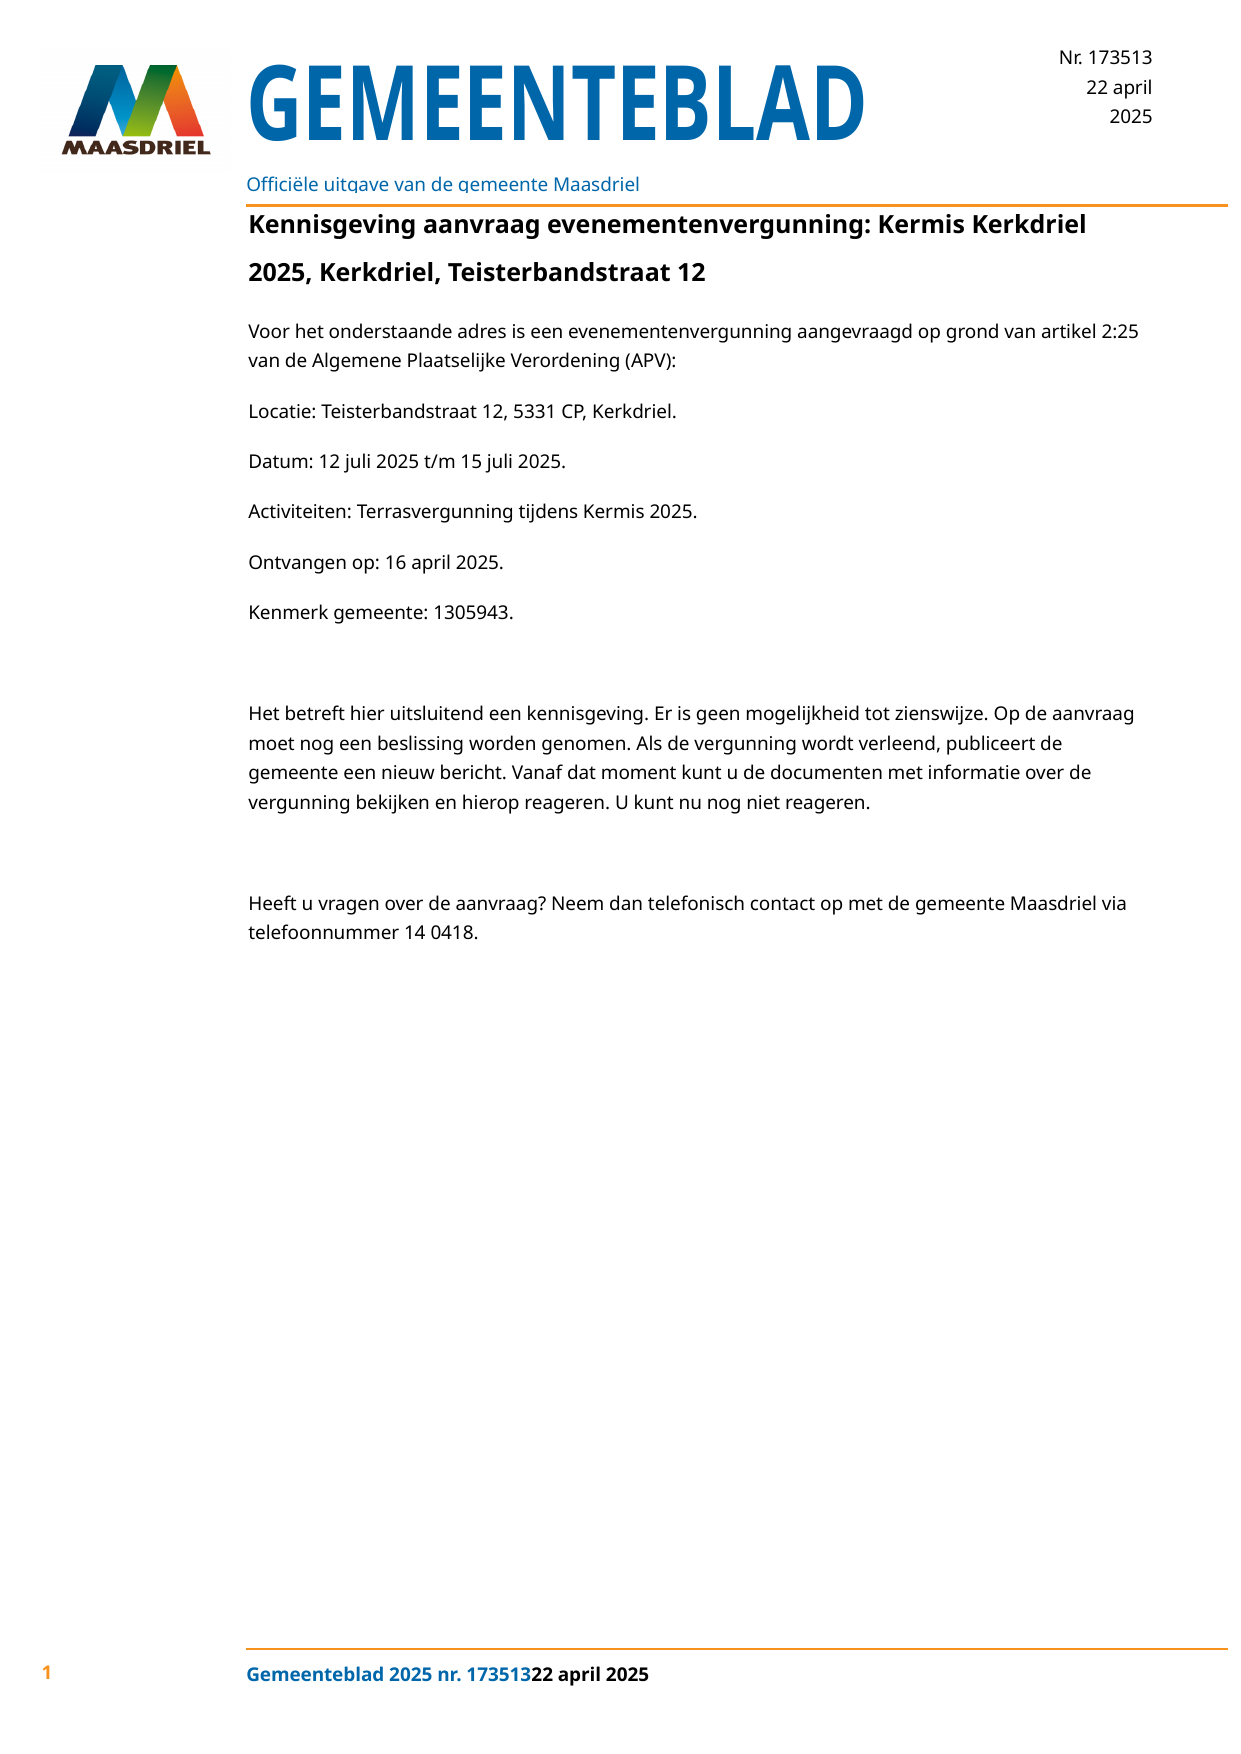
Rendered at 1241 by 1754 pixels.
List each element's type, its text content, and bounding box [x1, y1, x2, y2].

picture [41, 47, 231, 172]
text Kenmerk gemeente: 1305943. [248, 599, 1152, 625]
text Kennisgeving aanvraag evenementenvergunning: Kermis Kerkdriel 2025, Kerkdriel, Teisterbandstraat 12 [248, 207, 1152, 288]
text Voor het onderstaande adres is een evenementenvergunning aangevraagd op grond van artikel 2:25 van de Algemene Plaatselijke Verordening (APV): [248, 318, 1152, 373]
text Ontvangen op: 16 april 2025. [248, 549, 1152, 575]
text Activiteiten: Terrasvergunning tijdens Kermis 2025. [248, 499, 1152, 524]
text Datum: 12 juli 2025 t/m 15 juli 2025. [248, 448, 1152, 474]
text Heeft u vragen over de aanvraag? Neem dan telefonisch contact op met de gemeente Maasdriel via telefoonnummer 14 0418. [248, 890, 1152, 945]
text Locatie: Teisterbandstraat 12, 5331 CP, Kerkdriel. [248, 398, 1152, 424]
text Het betreft hier uitsluitend een kennisgeving. Er is geen mogelijkheid tot zienswijze. Op de aanvraag moet nog een beslissing worden genomen. Als de vergunning wordt verleend, publiceert de gemeente een nieuw bericht. Vanaf dat moment kunt u de documenten met informatie over de vergunning bekijken en hierop reageren. U kunt nu nog niet reageren. [248, 700, 1152, 815]
